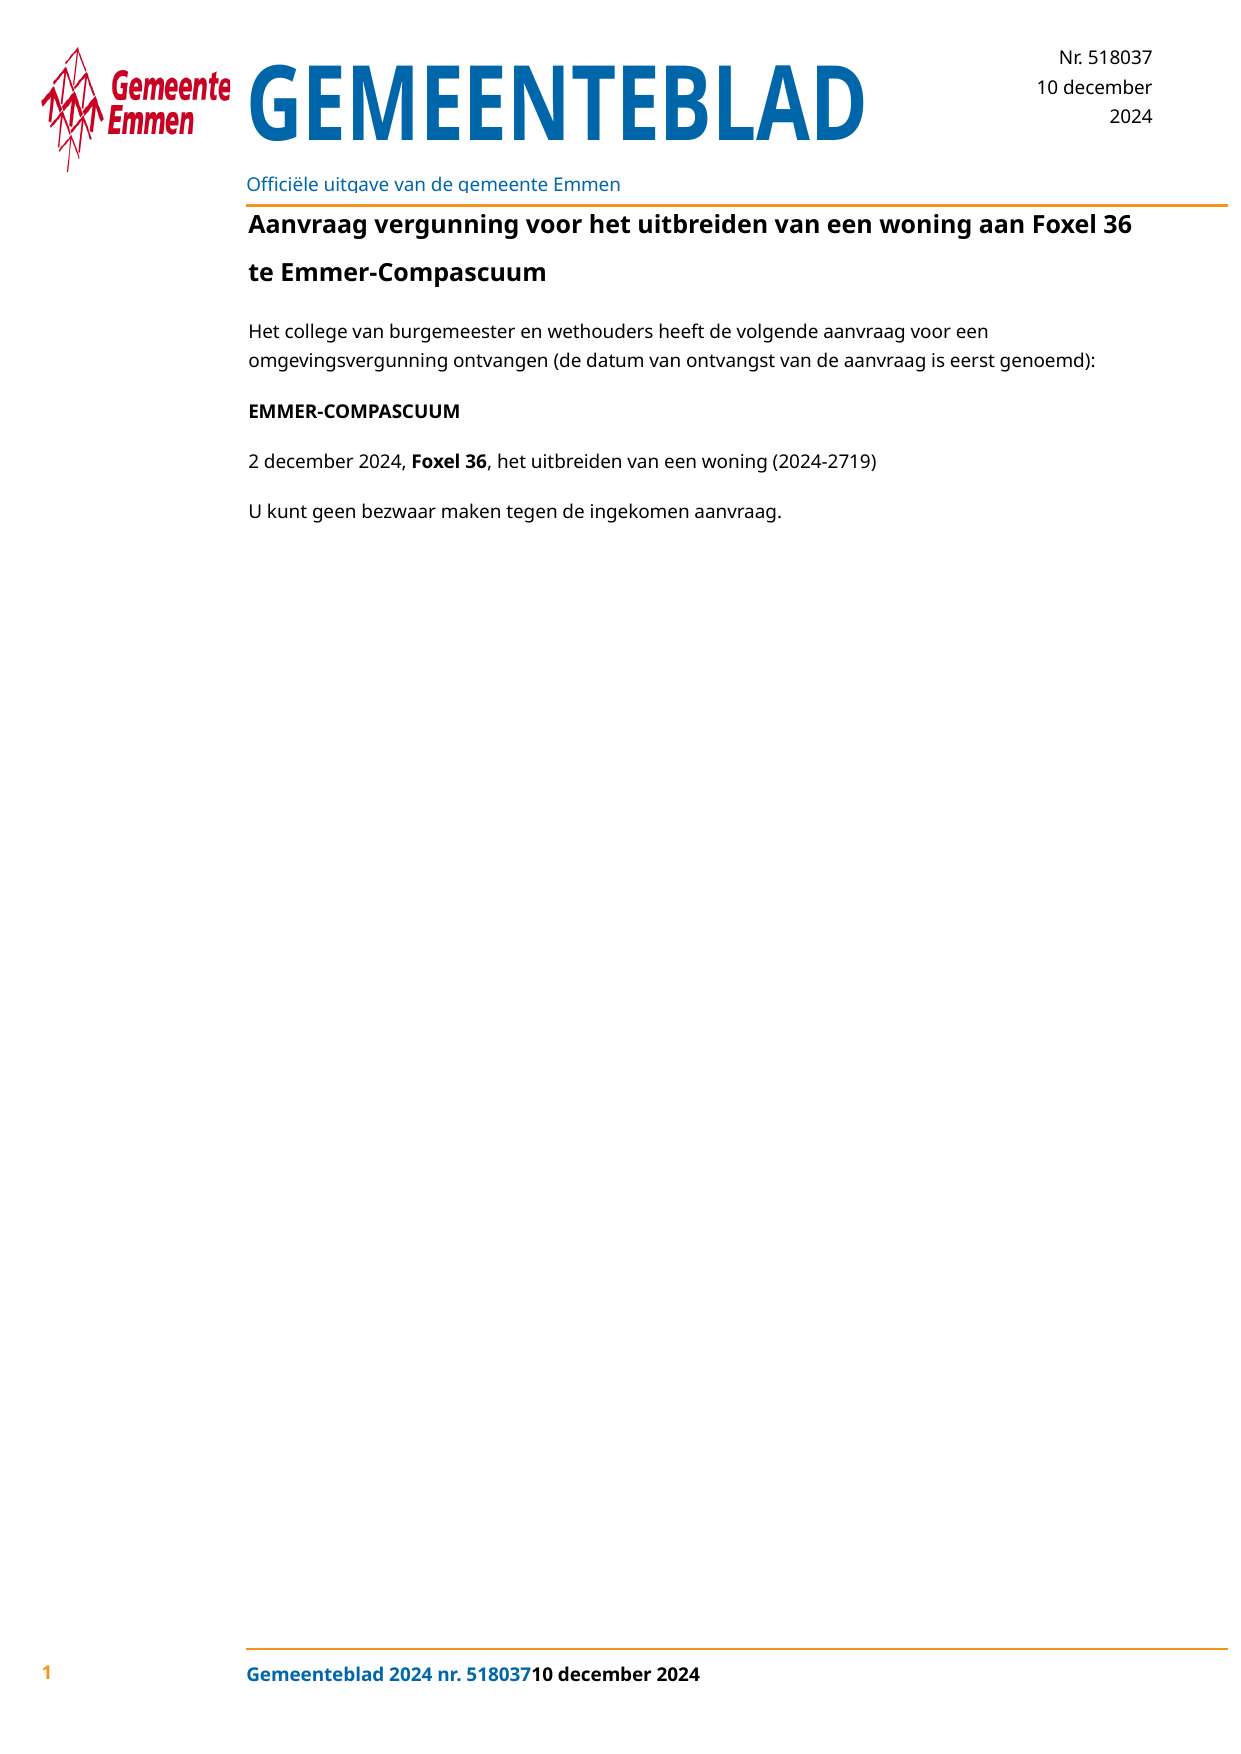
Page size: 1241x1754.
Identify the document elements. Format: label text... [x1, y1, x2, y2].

text EMMER-COMPASCUUM [248, 398, 1152, 424]
picture [41, 47, 231, 172]
text Aanvraag vergunning voor het uitbreiden van een woning aan Foxel 36 te Emmer-Compascuum [248, 207, 1152, 288]
text 2 december 2024, Foxel 36, het uitbreiden van een woning (2024-2719) [248, 448, 1152, 474]
text Het college van burgemeester en wethouders heeft de volgende aanvraag voor een omgevingsvergunning ontvangen (de datum van ontvangst van de aanvraag is eerst genoemd): [248, 318, 1152, 373]
text U kunt geen bezwaar maken tegen de ingekomen aanvraag. [248, 499, 1152, 524]
